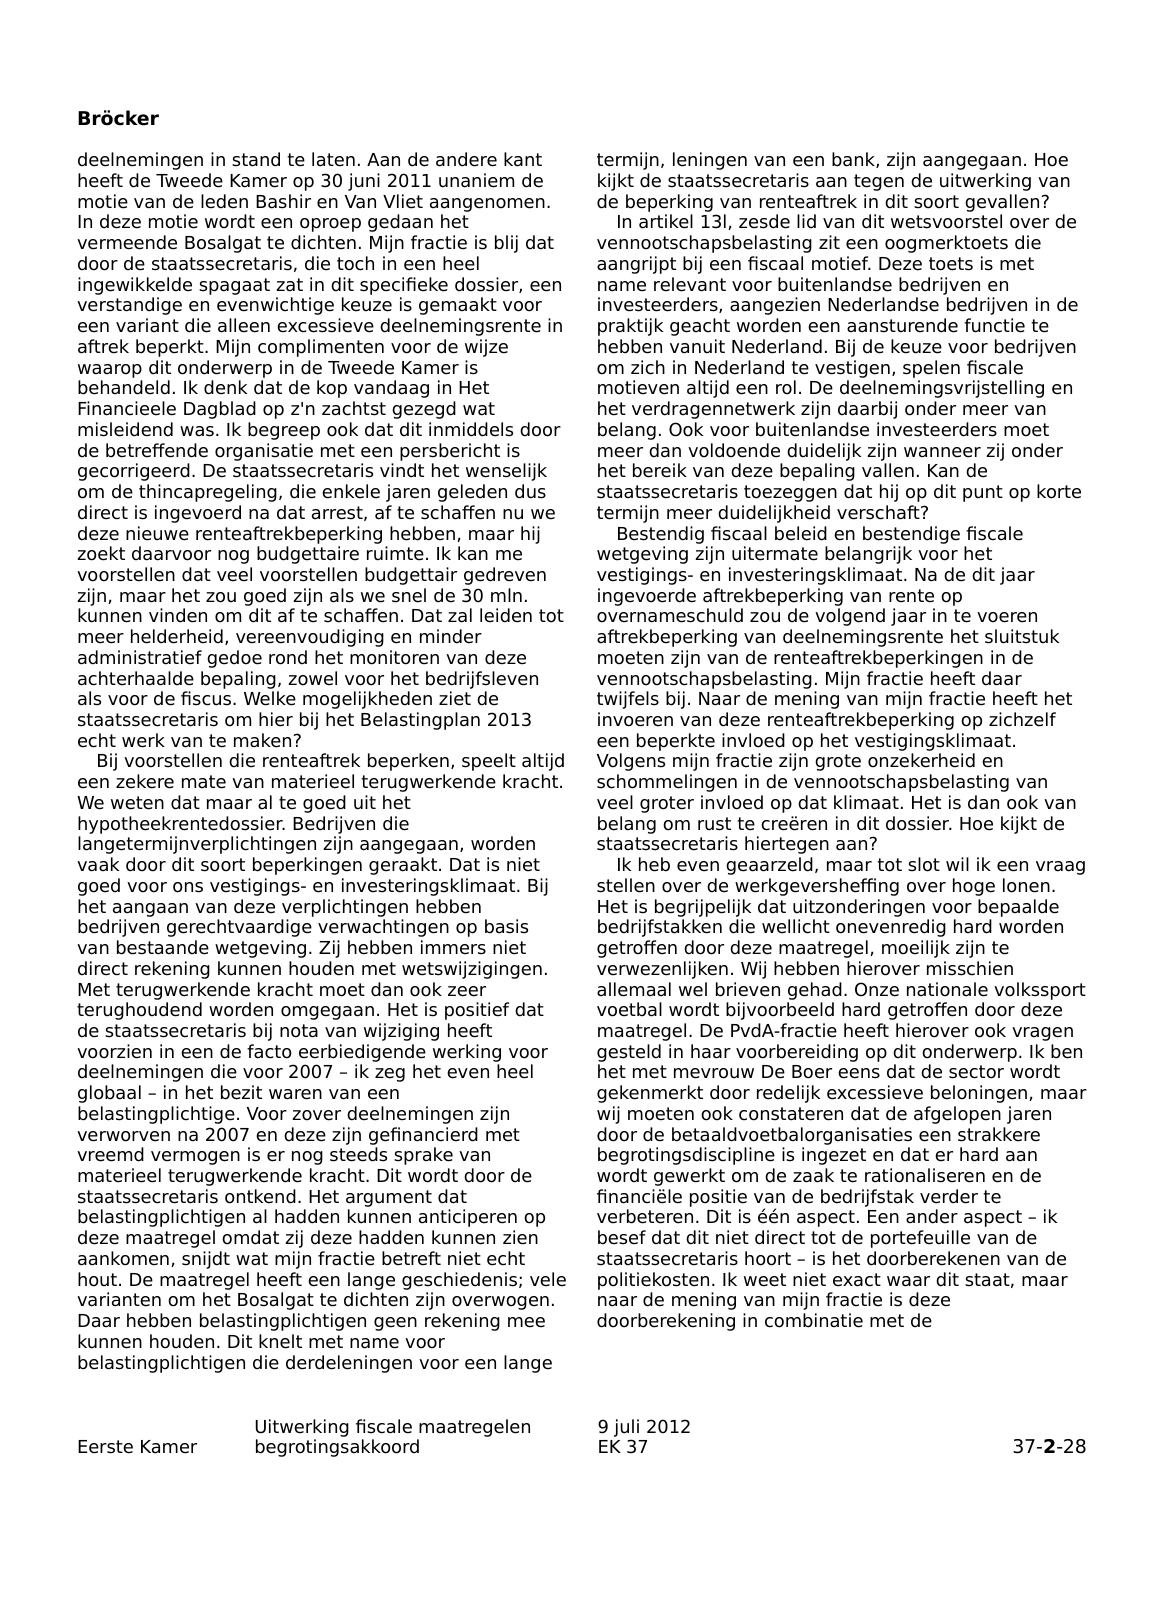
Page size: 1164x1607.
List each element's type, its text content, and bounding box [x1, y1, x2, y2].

text deelnemingen in stand te laten. Aan de andere kant heeft de Tweede Kamer op 30 juni 2011 unaniem de motie van de leden Bashir en Van Vliet aangenomen. In deze motie wordt een oproep gedaan het vermeende Bosalgat te dichten. Mijn fractie is blij dat door de staatssecretaris, die toch in een heel ingewikkelde spagaat zat in dit specifieke dossier, een verstandige en evenwichtige keuze is gemaakt voor een variant die alleen excessieve deelnemingsrente in aftrek beperkt. Mijn complimenten voor de wijze waarop dit onderwerp in de Tweede Kamer is behandeld. Ik denk dat de kop vandaag in Het Financieele Dagblad op z'n zachtst gezegd wat misleidend was. Ik begreep ook dat dit inmiddels door de betreffende organisatie met een persbericht is gecorrigeerd. De staatssecretaris vindt het wenselijk om de thincapregeling, die enkele jaren geleden dus direct is ingevoerd na dat arrest, af te schaffen nu we deze nieuwe renteaftrekbeperking hebben, maar hij zoekt daarvoor nog budgettaire ruimte. Ik kan me voorstellen dat veel voorstellen budgettair gedreven zijn, maar het zou goed zijn als we snel de 30 mln. kunnen vinden om dit af te schaffen. Dat zal leiden tot meer helderheid, vereenvoudiging en minder administratief gedoe rond het monitoren van deze achterhaalde bepaling, zowel voor het bedrijfsleven als voor de fiscus. Welke mogelijkheden ziet de staatssecretaris om hier bij het Belastingplan 2013 echt werk van te maken? [77, 150, 567, 751]
text Bij voorstellen die renteaftrek beperken, speelt altijd een zekere mate van materieel terugwerkende kracht. We weten dat maar al te goed uit het hypotheekrentedossier. Bedrijven die langetermijnverplichtingen zijn aangegaan, worden vaak door dit soort beperkingen geraakt. Dat is niet goed voor ons vestigings- en investeringsklimaat. Bij het aangaan van deze verplichtingen hebben bedrijven gerechtvaardige verwachtingen op basis van bestaande wetgeving. Zij hebben immers niet direct rekening kunnen houden met wetswijzigingen. Met terugwerkende kracht moet dan ook zeer terughoudend worden omgegaan. Het is positief dat de staatssecretaris bij nota van wijziging heeft voorzien in een de facto eerbiedigende werking voor deelnemingen die voor 2007 – ik zeg het even heel globaal – in het bezit waren van een belastingplichtige. Voor zover deelnemingen zijn verworven na 2007 en deze zijn gefinancierd met vreemd vermogen is er nog steeds sprake van materieel terugwerkende kracht. Dit wordt door de staatssecretaris ontkend. Het argument dat belastingplichtigen al hadden kunnen anticiperen op deze maatregel omdat zij deze hadden kunnen zien aankomen, snijdt wat mijn fractie betreft niet echt hout. De maatregel heeft een lange geschiedenis; vele varianten om het Bosalgat te dichten zijn overwogen. Daar hebben belastingplichtigen geen rekening mee kunnen houden. Dit knelt met name voor belastingplichtigen die derdeleningen voor een lange [77, 751, 567, 1373]
text termijn, leningen van een bank, zijn aangegaan. Hoe kijkt de staatssecretaris aan tegen de uitwerking van de beperking van renteaftrek in dit soort gevallen? [596, 150, 1087, 212]
text Ik heb even geaarzeld, maar tot slot wil ik een vraag stellen over de werkgeversheffing over hoge lonen. Het is begrijpelijk dat uitzonderingen voor bepaalde bedrijfstakken die wellicht onevenredig hard worden getroffen door deze maatregel, moeilijk zijn te verwezenlijken. Wij hebben hierover misschien allemaal wel brieven gehad. Onze nationale volkssport voetbal wordt bijvoorbeeld hard getroffen door deze maatregel. De PvdA-fractie heeft hierover ook vragen gesteld in haar voorbereiding op dit onderwerp. Ik ben het met mevrouw De Boer eens dat de sector wordt gekenmerkt door redelijk excessieve beloningen, maar wij moeten ook constateren dat de afgelopen jaren door de betaaldvoetbalorganisaties een strakkere begrotingsdiscipline is ingezet en dat er hard aan wordt gewerkt om de zaak te rationaliseren en de financiële positie van de bedrijfstak verder te verbeteren. Dit is één aspect. Een ander aspect – ik besef dat dit niet direct tot de portefeuille van de staatssecretaris hoort – is het doorberekenen van de politiekosten. Ik weet niet exact waar dit staat, maar naar de mening van mijn fractie is deze doorberekening in combinatie met de [596, 855, 1087, 1332]
text Bestendig fiscaal beleid en bestendige fiscale wetgeving zijn uitermate belangrijk voor het vestigings- en investeringsklimaat. Na de dit jaar ingevoerde aftrekbeperking van rente op overnameschuld zou de volgend jaar in te voeren aftrekbeperking van deelnemingsrente het sluitstuk moeten zijn van de renteaftrekbeperkingen in de vennootschapsbelasting. Mijn fractie heeft daar twijfels bij. Naar de mening van mijn fractie heeft het invoeren van deze renteaftrekbeperking op zichzelf een beperkte invloed op het vestigingsklimaat. Volgens mijn fractie zijn grote onzekerheid en schommelingen in de vennootschapsbelasting van veel groter invloed op dat klimaat. Het is dan ook van belang om rust te creëren in dit dossier. Hoe kijkt de staatssecretaris hiertegen aan? [596, 523, 1087, 855]
text In artikel 13l, zesde lid van dit wetsvoorstel over de vennootschapsbelasting zit een oogmerktoets die aangrijpt bij een fiscaal motief. Deze toets is met name relevant voor buitenlandse bedrijven en investeerders, aangezien Nederlandse bedrijven in de praktijk geacht worden een aansturende functie te hebben vanuit Nederland. Bij de keuze voor bedrijven om zich in Nederland te vestigen, spelen fiscale motieven altijd een rol. De deelnemingsvrijstelling en het verdragennetwerk zijn daarbij onder meer van belang. Ook voor buitenlandse investeerders moet meer dan voldoende duidelijk zijn wanneer zij onder het bereik van deze bepaling vallen. Kan de staatssecretaris toezeggen dat hij op dit punt op korte termijn meer duidelijkheid verschaft? [596, 212, 1087, 523]
